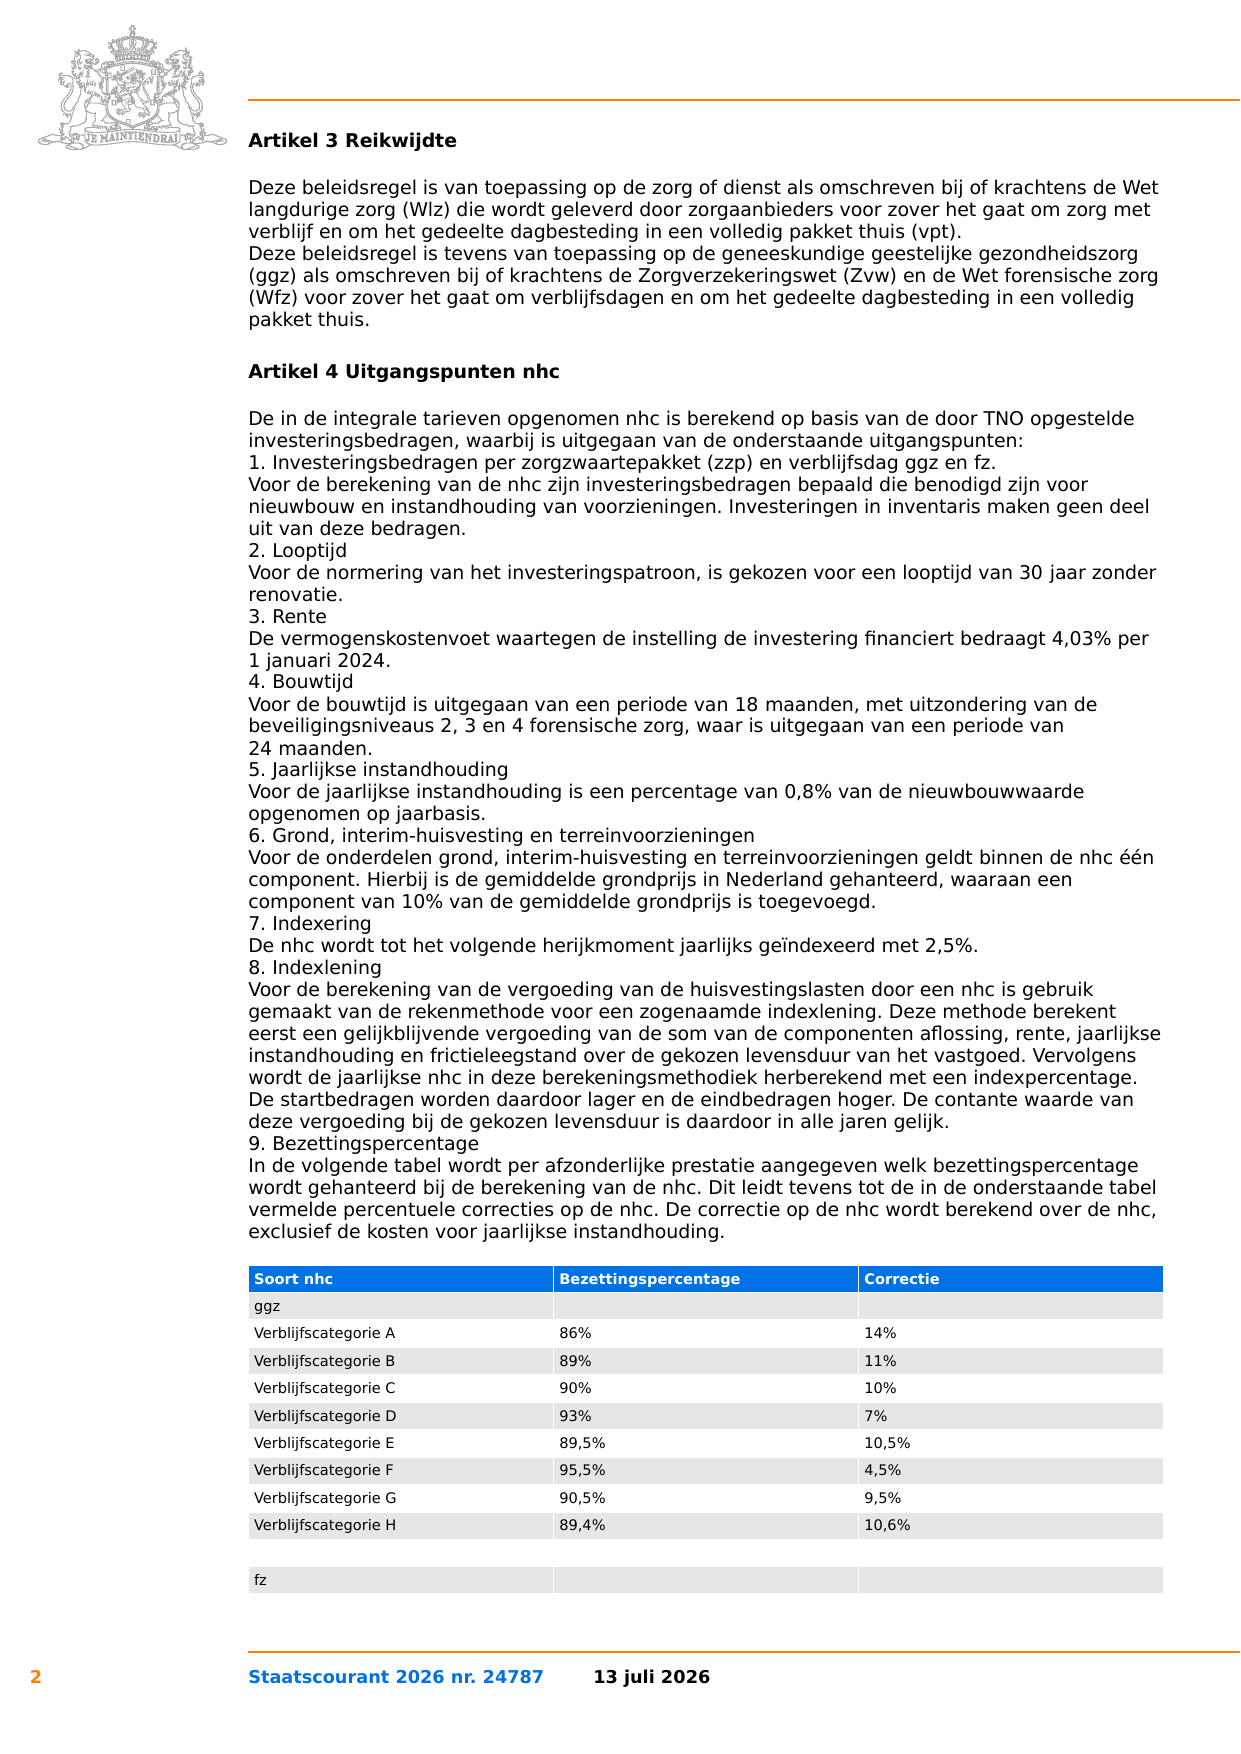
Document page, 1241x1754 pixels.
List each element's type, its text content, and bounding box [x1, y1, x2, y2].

subtitle Artikel 3 Reikwijdte [248, 130, 1163, 152]
text Voor de berekening van de nhc zijn investeringsbedragen bepaald die benodigd zijn voor nieuwbouw en instandhouding van voorzieningen. Investeringen in inventaris maken geen deel uit van deze bedragen. [248, 474, 1163, 539]
text 5. Jaarlijkse instandhouding [248, 759, 1163, 781]
table_cell 90% [554, 1375, 858, 1402]
text De vermogenskostenvoet waartegen de instelling de investering financiert bedraagt 4,03% per 1 januari 2024. [248, 627, 1163, 671]
text Deze beleidsregel is van toepassing op de zorg of dienst als omschreven bij of krachtens de Wet langdurige zorg (Wlz) die wordt geleverd door zorgaanbieders voor zover het gaat om zorg met verblijf en om het gedeelte dagbesteding in een volledig pakket thuis (vpt). [248, 177, 1163, 243]
text 2. Looptijd [248, 539, 1163, 562]
table_cell [859, 1540, 1163, 1566]
table_cell ggz [249, 1293, 553, 1319]
table_cell Verblijfscategorie E [249, 1430, 553, 1457]
table_cell [859, 1293, 1163, 1319]
table_cell 7% [859, 1403, 1163, 1429]
table_cell 89% [554, 1348, 858, 1374]
table_cell 10,5% [859, 1430, 1163, 1457]
table_header Correctie [859, 1266, 1163, 1292]
table_cell [554, 1293, 858, 1319]
table_cell 93% [554, 1403, 858, 1429]
table_header Soort nhc [249, 1266, 553, 1292]
text 8. Indexlening [248, 957, 1163, 979]
table_cell 89,4% [554, 1513, 858, 1539]
table_cell 95,5% [554, 1458, 858, 1484]
picture [38, 25, 227, 150]
text De nhc wordt tot het volgende herijkmoment jaarlijks geïndexeerd met 2,5%. [248, 935, 1163, 957]
table_cell 10,6% [859, 1513, 1163, 1539]
table_cell [249, 1540, 553, 1566]
text 1. Investeringsbedragen per zorgzwaartepakket (zzp) en verblijfsdag ggz en fz. [248, 452, 1163, 474]
text 9. Bezettingspercentage [248, 1133, 1163, 1155]
text In de volgende tabel wordt per afzonderlijke prestatie aangegeven welk bezettingspercentage wordt gehanteerd bij de berekening van de nhc. Dit leidt tevens tot de in de onderstaande tabel vermelde percentuele correcties op de nhc. De correctie op de nhc wordt berekend over de nhc, exclusief de kosten voor jaarlijkse instandhouding. [248, 1155, 1163, 1243]
table_header Bezettingspercentage [554, 1266, 858, 1292]
table_cell 90,5% [554, 1485, 858, 1511]
table_cell 10% [859, 1375, 1163, 1402]
table_cell 11% [859, 1348, 1163, 1374]
table_cell Verblijfscategorie H [249, 1513, 553, 1539]
text De in de integrale tarieven opgenomen nhc is berekend op basis van de door TNO opgestelde investeringsbedragen, waarbij is uitgegaan van de onderstaande uitgangspunten: [248, 408, 1163, 452]
text Voor de jaarlijkse instandhouding is een percentage van 0,8% van de nieuwbouwwaarde opgenomen op jaarbasis. [248, 781, 1163, 825]
table_cell 86% [554, 1321, 858, 1347]
table_cell [554, 1567, 858, 1593]
table_cell fz [249, 1567, 553, 1593]
text 4. Bouwtijd [248, 671, 1163, 693]
table_cell 4,5% [859, 1458, 1163, 1484]
text Voor de normering van het investeringspatroon, is gekozen voor een looptijd van 30 jaar zonder renovatie. [248, 562, 1163, 606]
text Voor de onderdelen grond, interim-huisvesting en terreinvoorzieningen geldt binnen de nhc één component. Hierbij is de gemiddelde grondprijs in Nederland gehanteerd, waaraan een component van 10% van de gemiddelde grondprijs is toegevoegd. [248, 847, 1163, 913]
text 3. Rente [248, 606, 1163, 627]
text 7. Indexering [248, 913, 1163, 935]
text 6. Grond, interim-huisvesting en terreinvoorzieningen [248, 825, 1163, 847]
table_cell Verblijfscategorie B [249, 1348, 553, 1374]
table_cell Verblijfscategorie F [249, 1458, 553, 1484]
table_cell [554, 1540, 858, 1566]
table_cell Verblijfscategorie A [249, 1321, 553, 1347]
table_cell Verblijfscategorie C [249, 1375, 553, 1402]
table_cell Verblijfscategorie G [249, 1485, 553, 1511]
text Voor de berekening van de vergoeding van de huisvestingslasten door een nhc is gebruik gemaakt van de rekenmethode voor een zogenaamde indexlening. Deze methode berekent eerst een gelijkblijvende vergoeding van de som van de componenten aflossing, rente, jaarlijkse instandhouding en frictieleegstand over de gekozen levensduur van het vastgoed. Vervolgens wordt de jaarlijkse nhc in deze berekeningsmethodiek herberekend met een indexpercentage. De startbedragen worden daardoor lager en de eindbedragen hoger. De contante waarde van deze vergoeding bij de gekozen levensduur is daardoor in alle jaren gelijk. [248, 979, 1163, 1133]
table_cell Verblijfscategorie D [249, 1403, 553, 1429]
text Voor de bouwtijd is uitgegaan van een periode van 18 maanden, met uitzondering van de beveiligingsniveaus 2, 3 en 4 forensische zorg, waar is uitgegaan van een periode van 24 maanden. [248, 693, 1163, 759]
text Deze beleidsregel is tevens van toepassing op de geneeskundige geestelijke gezondheidszorg (ggz) als omschreven bij of krachtens de Zorgverzekeringswet (Zvw) en de Wet forensische zorg (Wfz) voor zover het gaat om verblijfsdagen en om het gedeelte dagbesteding in een volledig pakket thuis. [248, 243, 1163, 331]
subtitle Artikel 4 Uitgangspunten nhc [248, 361, 1163, 383]
table_cell 9,5% [859, 1485, 1163, 1511]
table_cell 89,5% [554, 1430, 858, 1457]
table_cell [859, 1567, 1163, 1593]
table_cell 14% [859, 1321, 1163, 1347]
